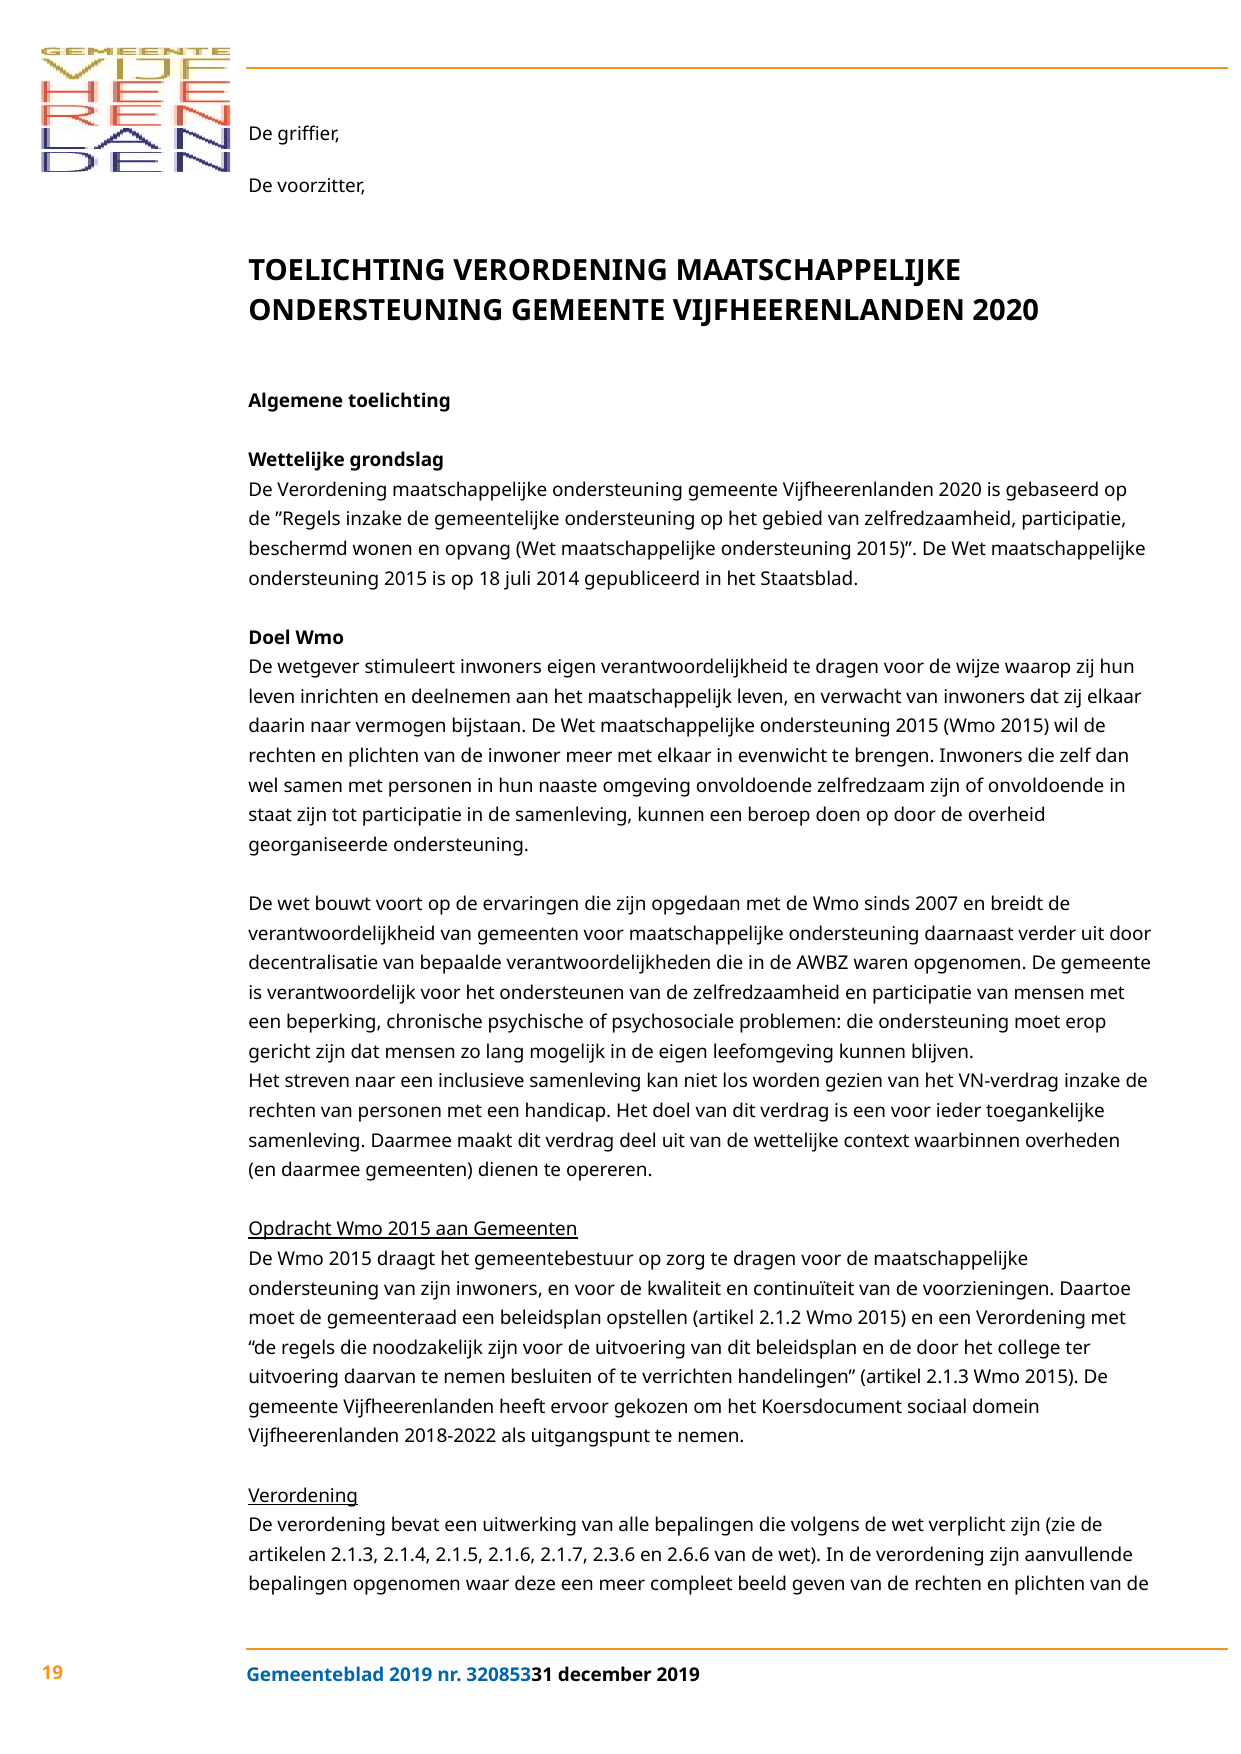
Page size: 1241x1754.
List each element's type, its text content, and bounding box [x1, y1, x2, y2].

text Het streven naar een inclusieve samenleving kan niet los worden gezien van het VN-verdrag inzake de rechten van personen met een handicap. Het doel van dit verdrag is een voor ieder toegankelijke samenleving. Daarmee maakt dit verdrag deel uit van de wettelijke context waarbinnen overheden (en daarmee gemeenten) dienen te opereren. [248, 1068, 1152, 1182]
text De verordening bevat een uitwerking van alle bepalingen die volgens de wet verplicht zijn (zie de artikelen 2.1.3, 2.1.4, 2.1.5, 2.1.6, 2.1.7, 2.3.6 en 2.6.6 van de wet). In de verordening zijn aanvullende bepalingen opgenomen waar deze een meer compleet beeld geven van de rechten en plichten van de [248, 1511, 1152, 1596]
text TOELICHTING VERORDENING MAATSCHAPPELIJKE ONDERSTEUNING GEMEENTE VIJFHEERENLANDEN 2020 [248, 249, 1152, 328]
text De griffier, [248, 121, 1152, 146]
text Verordening [248, 1482, 1152, 1508]
text Doel Wmo [248, 624, 1152, 650]
text De Wmo 2015 draagt het gemeentebestuur op zorg te dragen voor de maatschappelijke ondersteuning van zijn inwoners, en voor de kwaliteit en continuïteit van de voorzieningen. Daartoe moet de gemeenteraad een beleidsplan opstellen (artikel 2.1.2 Wmo 2015) en een Verordening met “de regels die noodzakelijk zijn voor de uitvoering van dit beleidsplan en de door het college ter uitvoering daarvan te nemen besluiten of te verrichten handelingen” (artikel 2.1.3 Wmo 2015). De gemeente Vijfheerenlanden heeft ervoor gekozen om het Koersdocument sociaal domein Vijfheerenlanden 2018-2022 als uitgangspunt te nemen. [248, 1245, 1152, 1448]
text De voorzitter, [248, 172, 1152, 198]
text Opdracht Wmo 2015 aan Gemeenten [248, 1216, 1152, 1241]
text Algemene toelichting [248, 387, 1152, 413]
text De wetgever stimuleert inwoners eigen verantwoordelijkheid te dragen voor de wijze waarop zij hun leven inrichten en deelnemen aan het maatschappelijk leven, en verwacht van inwoners dat zij elkaar daarin naar vermogen bijstaan. De Wet maatschappelijke ondersteuning 2015 (Wmo 2015) wil de rechten en plichten van de inwoner meer met elkaar in evenwicht te brengen. Inwoners die zelf dan wel samen met personen in hun naaste omgeving onvoldoende zelfredzaam zijn of onvoldoende in staat zijn tot participatie in de samenleving, kunnen een beroep doen op door de overheid georganiseerde ondersteuning. [248, 653, 1152, 857]
text De wet bouwt voort op de ervaringen die zijn opgedaan met de Wmo sinds 2007 en breidt de verantwoordelijkheid van gemeenten voor maatschappelijke ondersteuning daarnaast verder uit door decentralisatie van bepaalde verantwoordelijkheden die in de AWBZ waren opgenomen. De gemeente is verantwoordelijk voor het ondersteunen van de zelfredzaamheid en participatie van mensen met een beperking, chronische psychische of psychosociale problemen: die ondersteuning moet erop gericht zijn dat mensen zo lang mogelijk in de eigen leefomgeving kunnen blijven. [248, 890, 1152, 1064]
text Wettelijke grondslag [248, 446, 1152, 472]
picture [41, 47, 231, 172]
text De Verordening maatschappelijke ondersteuning gemeente Vijfheerenlanden 2020 is gebaseerd op de ”Regels inzake de gemeentelijke ondersteuning op het gebied van zelfredzaamheid, participatie, beschermd wonen en opvang (Wet maatschappelijke ondersteuning 2015)”. De Wet maatschappelijke ondersteuning 2015 is op 18 juli 2014 gepubliceerd in het Staatsblad. [248, 476, 1152, 591]
